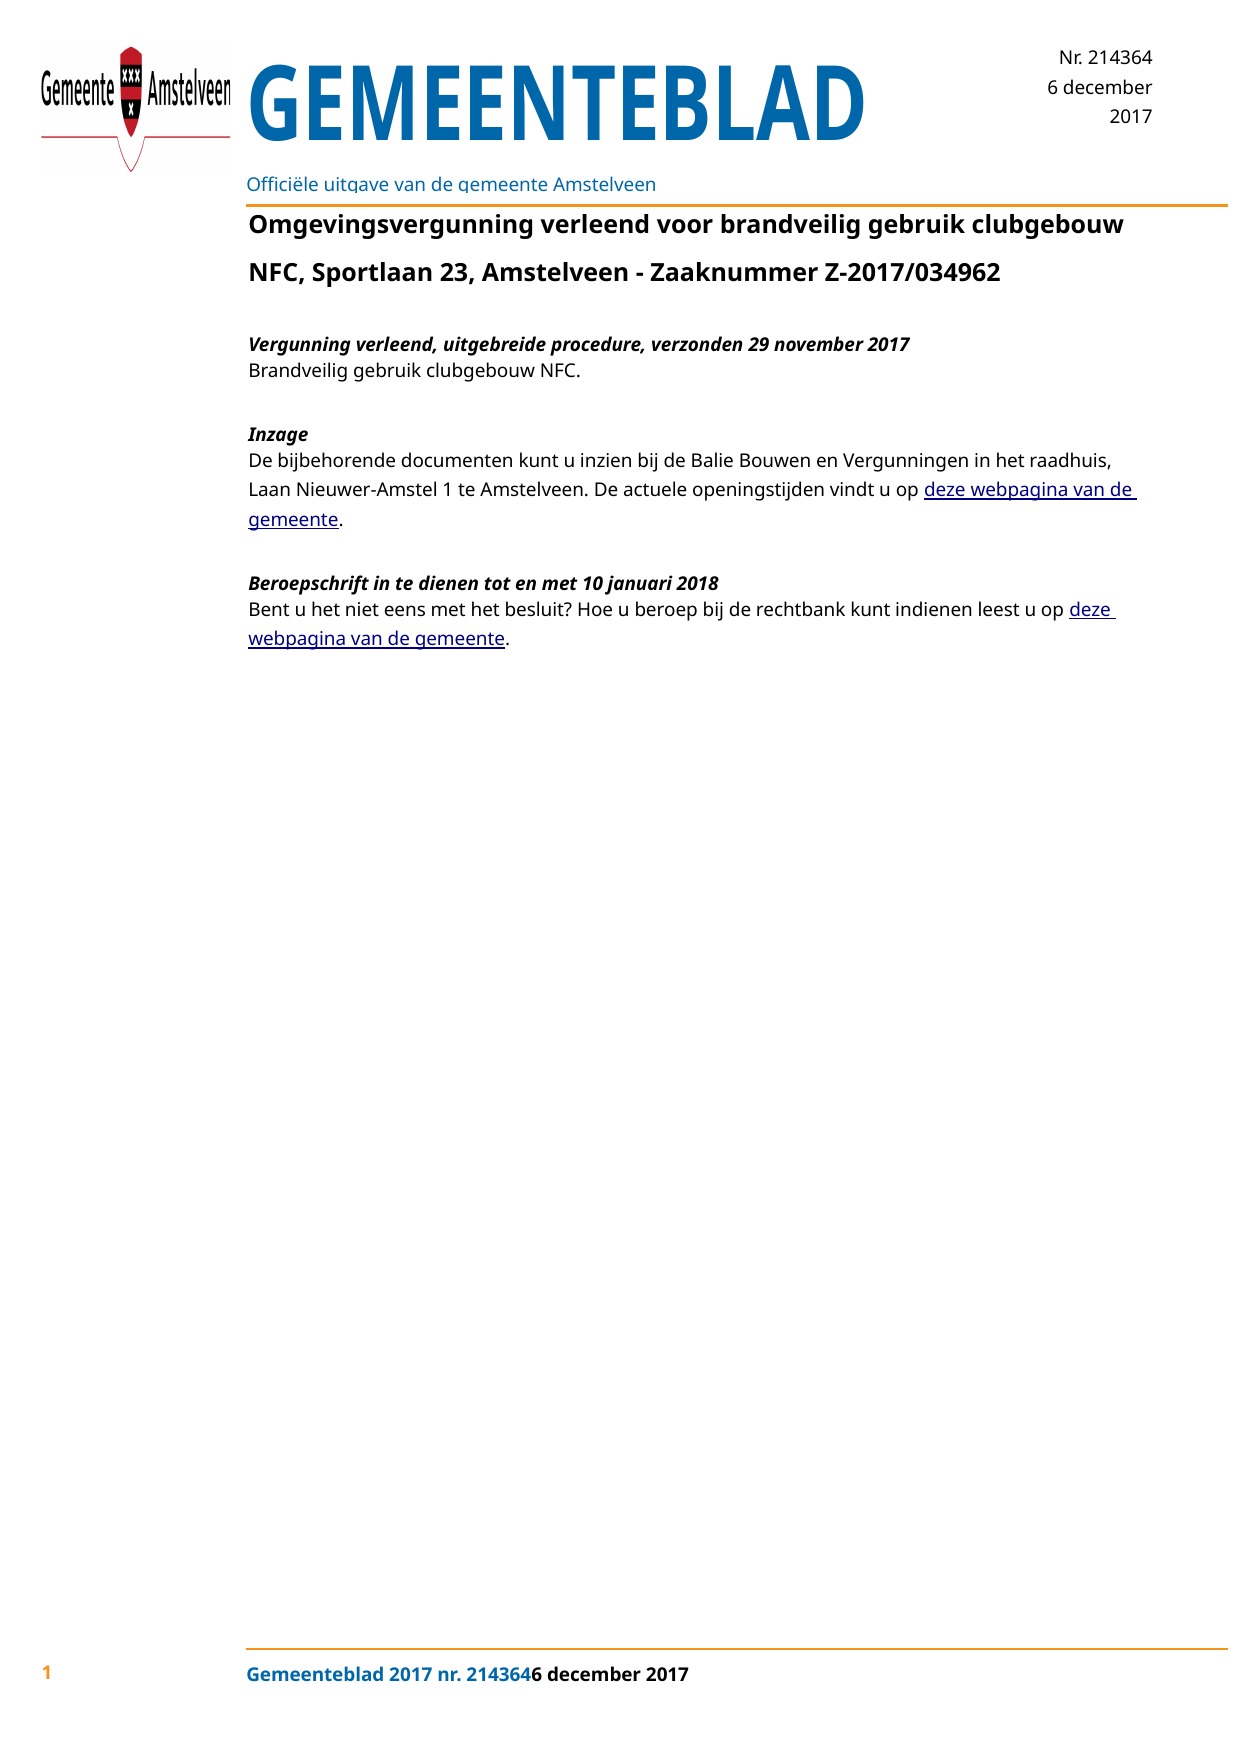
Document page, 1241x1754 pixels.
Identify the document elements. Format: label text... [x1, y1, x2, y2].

text De bijbehorende documenten kunt u inzien bij de Balie Bouwen en Vergunningen in het raadhuis, Laan Nieuwer-Amstel 1 te Amstelveen. De actuele openingstijden vindt u op deze webpagina van de gemeente. [248, 447, 1152, 532]
text Beroepschrift in te dienen tot en met 10 januari 2018 [248, 570, 1152, 596]
text Brandveilig gebruik clubgebouw NFC. [248, 357, 1152, 383]
text Inzage [248, 421, 1152, 447]
picture [41, 47, 231, 172]
text Omgevingsvergunning verleend voor brandveilig gebruik clubgebouw NFC, Sportlaan 23, Amstelveen - Zaaknummer Z-2017/034962 [248, 207, 1152, 288]
text Bent u het niet eens met het besluit? Hoe u beroep bij de rechtbank kunt indienen leest u op deze webpagina van de gemeente. [248, 596, 1152, 651]
text Vergunning verleend, uitgebreide procedure, verzonden 29 november 2017 [248, 331, 1152, 357]
